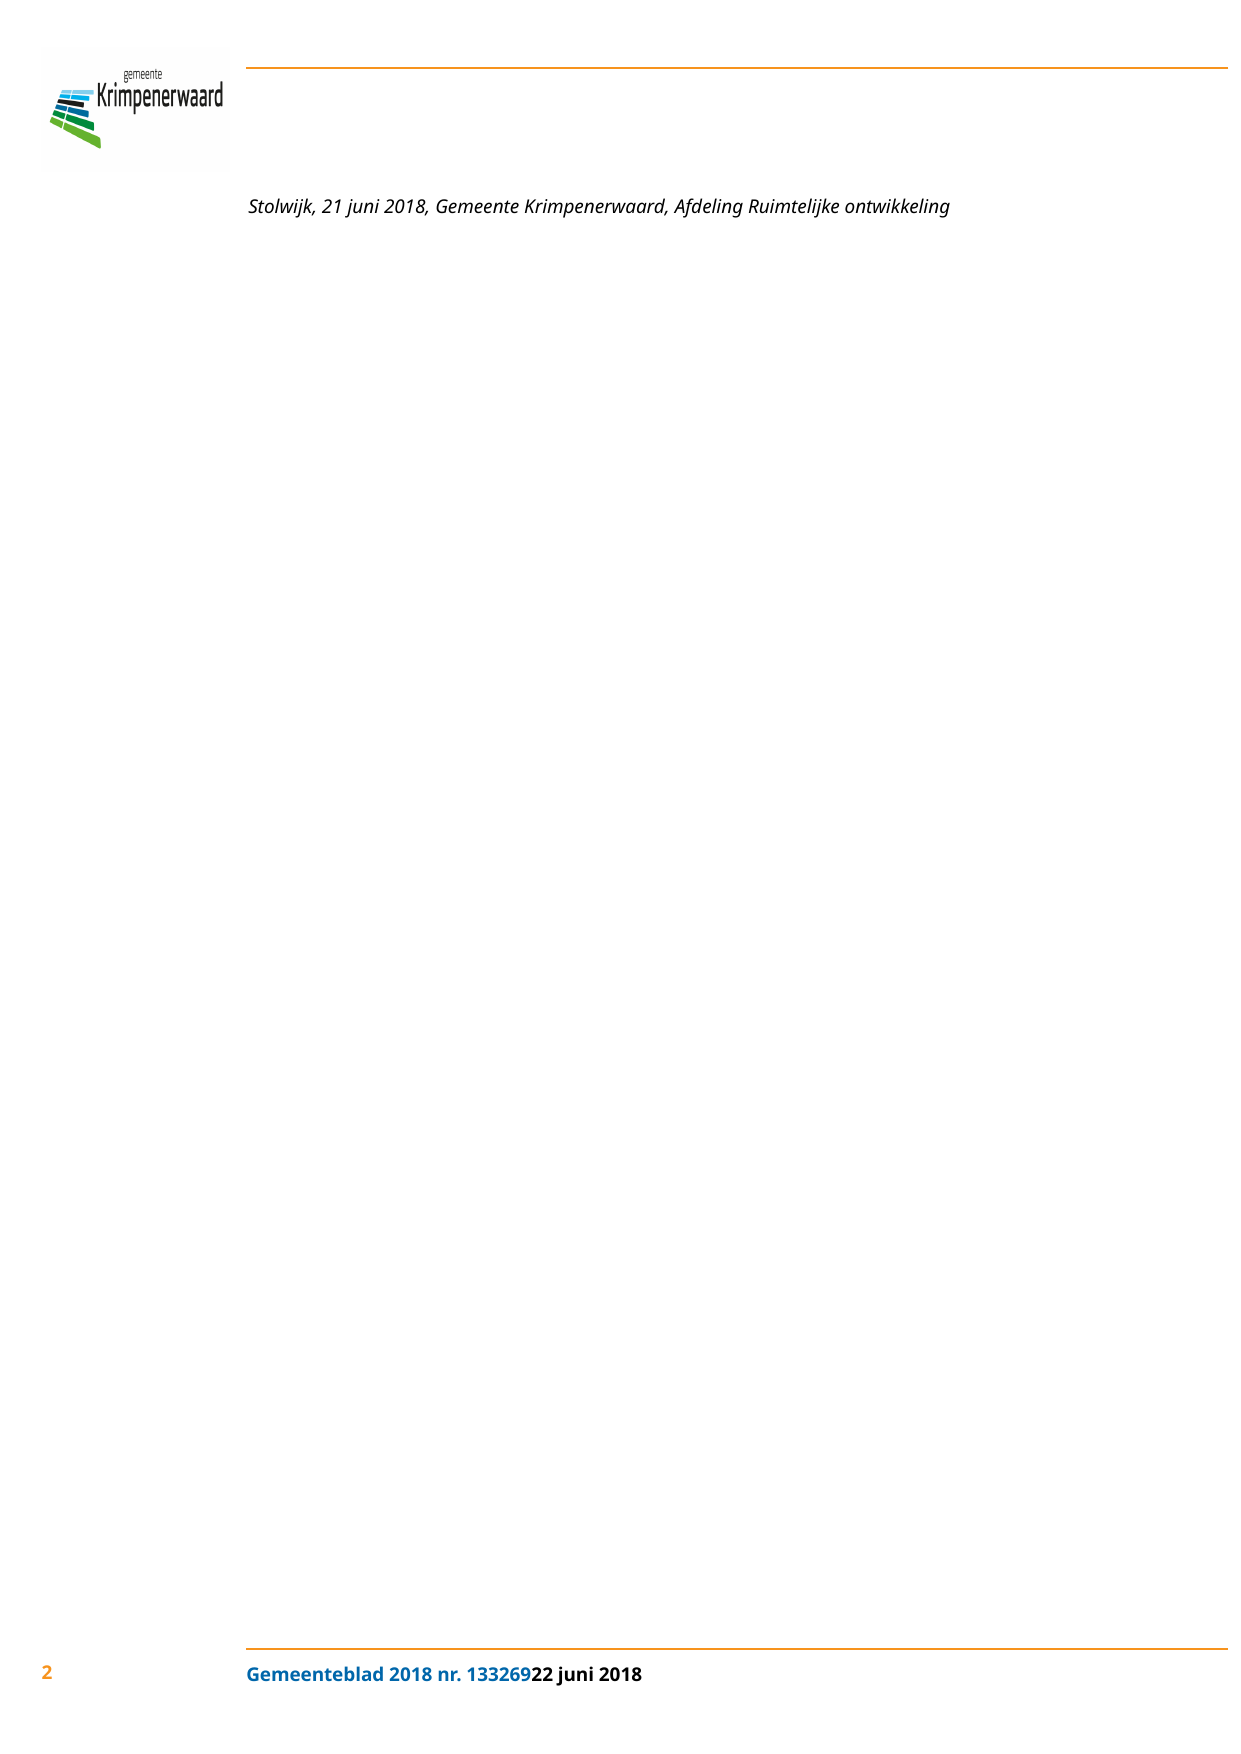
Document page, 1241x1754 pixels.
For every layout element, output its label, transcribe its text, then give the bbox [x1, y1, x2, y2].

picture [41, 47, 231, 172]
text Stolwijk, 21 juni 2018, Gemeente Krimpenerwaard, Afdeling Ruimtelijke ontwikkeling [248, 193, 1152, 219]
